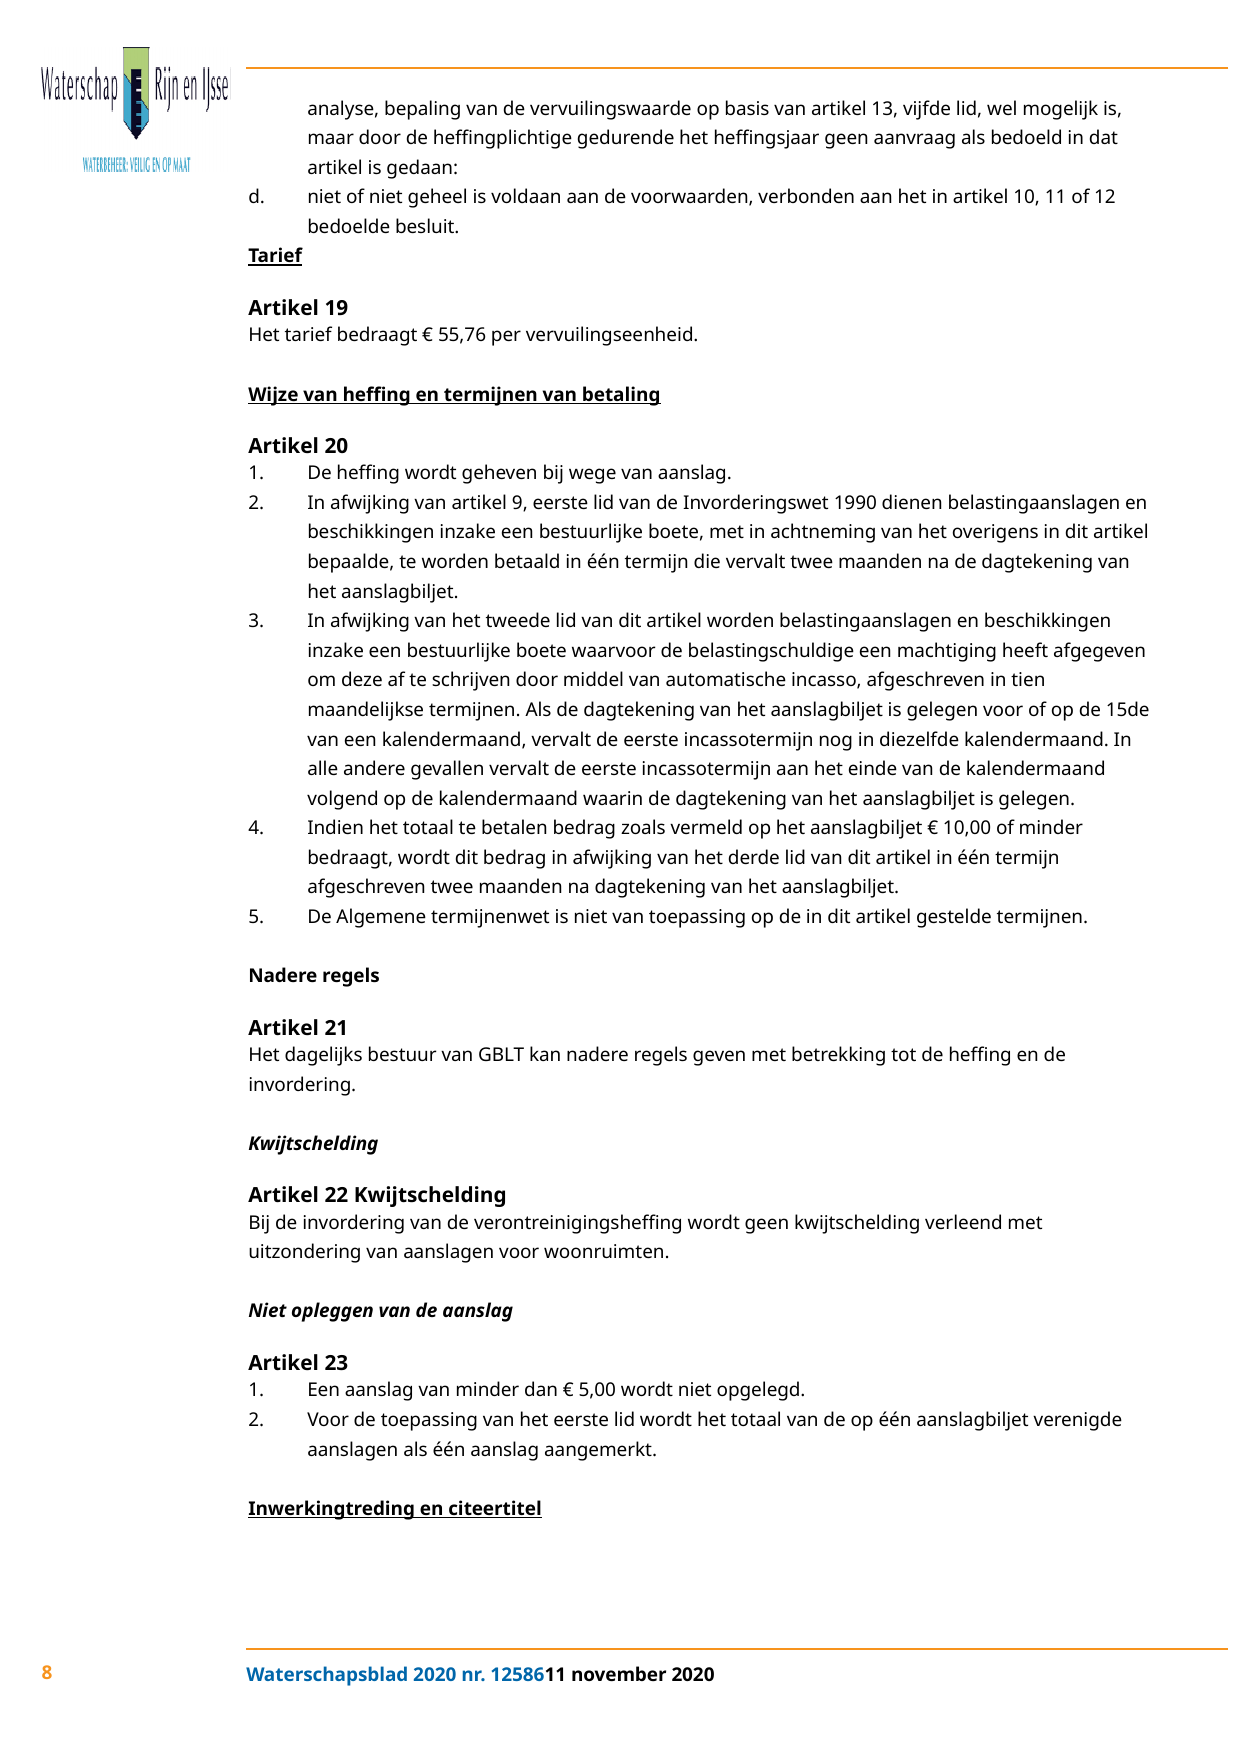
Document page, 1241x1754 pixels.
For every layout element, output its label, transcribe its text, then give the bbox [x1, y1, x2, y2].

text Wijze van heffing en termijnen van betaling [248, 381, 1152, 406]
list In afwijking van het tweede lid van dit artikel worden belastingaanslagen en beschikkingen inzake een bestuurlijke boete waarvoor de belastingschuldige een machtiging heeft afgegeven om deze af te schrijven door middel van automatische incasso, afgeschreven in tien maandelijkse termijnen. Als de dagtekening van het aanslagbiljet is gelegen voor of op de 15de van een kalendermaand, vervalt de eerste incassotermijn nog in diezelfde kalendermaand. In alle andere gevallen vervalt de eerste incassotermijn aan het einde van de kalendermaand volgend op de kalendermaand waarin de dagtekening van het aanslagbiljet is gelegen. [248, 607, 1152, 811]
text Artikel 22 Kwijtschelding [248, 1181, 1152, 1209]
picture [41, 47, 231, 172]
text Inwerkingtreding en citeertitel [248, 1495, 1152, 1521]
list Indien het totaal te betalen bedrag zoals vermeld op het aanslagbiljet € 10,00 of minder bedraagt, wordt dit bedrag in afwijking van het derde lid van dit artikel in één termijn afgeschreven twee maanden na dagtekening van het aanslagbiljet. [248, 814, 1152, 899]
text Bij de invordering van de verontreinigingsheffing wordt geen kwijtschelding verleend met uitzondering van aanslagen voor woonruimten. [248, 1209, 1152, 1264]
text Artikel 20 [248, 431, 1152, 459]
list Een aanslag van minder dan € 5,00 wordt niet opgelegd. [248, 1377, 1152, 1402]
list De Algemene termijnenwet is niet van toepassing op de in dit artikel gestelde termijnen. [248, 903, 1152, 929]
text Niet opleggen van de aanslag [248, 1298, 1152, 1323]
list niet of niet geheel is voldaan aan de voorwaarden, verbonden aan het in artikel 10, 11 of 12 bedoelde besluit. [248, 183, 1152, 239]
text Het tarief bedraagt € 55,76 per vervuilingseenheid. [248, 322, 1152, 347]
text Kwijtschelding [248, 1130, 1152, 1156]
text Artikel 21 [248, 1013, 1152, 1041]
list In afwijking van artikel 9, eerste lid van de Invorderingswet 1990 dienen belastingaanslagen en beschikkingen inzake een bestuurlijke boete, met in achtneming van het overigens in dit artikel bepaalde, te worden betaald in één termijn die vervalt twee maanden na de dagtekening van het aanslagbiljet. [248, 489, 1152, 604]
text Tarief [248, 243, 1152, 268]
list analyse, bepaling van de vervuilingswaarde op basis van artikel 13, vijfde lid, wel mogelijk is, maar door de heffingplichtige gedurende het heffingsjaar geen aanvraag als bedoeld in dat artikel is gedaan: [248, 95, 1152, 180]
text Het dagelijks bestuur van GBLT kan nadere regels geven met betrekking tot de heffing en de invordering. [248, 1041, 1152, 1097]
text Artikel 23 [248, 1348, 1152, 1377]
text Artikel 19 [248, 293, 1152, 322]
list Voor de toepassing van het eerste lid wordt het totaal van de op één aanslagbiljet verenigde aanslagen als één aanslag aangemerkt. [248, 1406, 1152, 1461]
list De heffing wordt geheven bij wege van aanslag. [248, 459, 1152, 485]
text Nadere regels [248, 962, 1152, 988]
